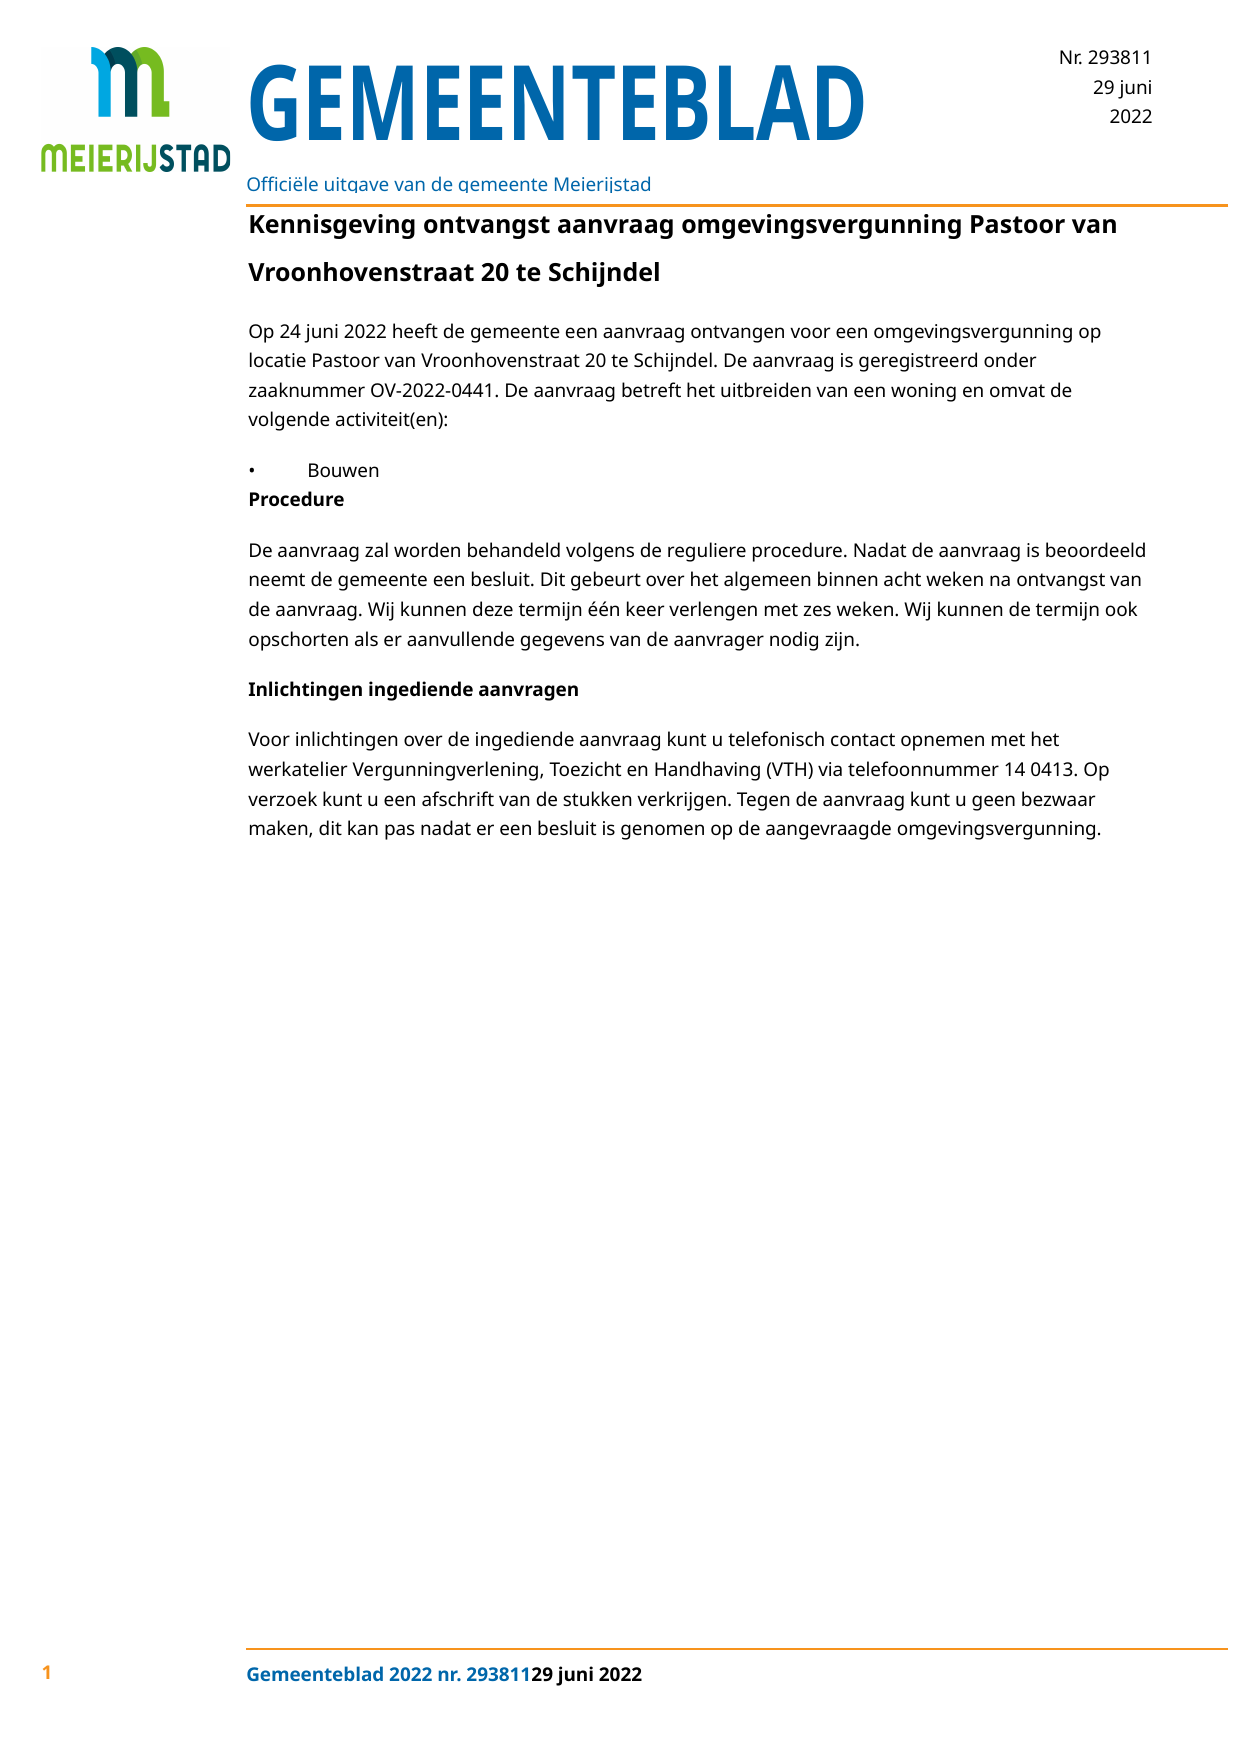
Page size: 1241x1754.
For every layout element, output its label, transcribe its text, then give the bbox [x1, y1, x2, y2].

text Inlichtingen ingediende aanvragen [248, 676, 1152, 702]
picture [41, 47, 231, 172]
text Procedure [248, 487, 1152, 512]
text Op 24 juni 2022 heeft de gemeente een aanvraag ontvangen voor een omgevingsvergunning op locatie Pastoor van Vroonhovenstraat 20 te Schijndel. De aanvraag is geregistreerd onder zaaknummer OV-2022-0441. De aanvraag betreft het uitbreiden van een woning en omvat de volgende activiteit(en): [248, 318, 1152, 432]
text De aanvraag zal worden behandeld volgens de reguliere procedure. Nadat de aanvraag is beoordeeld neemt de gemeente een besluit. Dit gebeurt over het algemeen binnen acht weken na ontvangst van de aanvraag. Wij kunnen deze termijn één keer verlengen met zes weken. Wij kunnen de termijn ook opschorten als er aanvullende gegevens van de aanvrager nodig zijn. [248, 537, 1152, 652]
text Voor inlichtingen over de ingediende aanvraag kunt u telefonisch contact opnemen met het werkatelier Vergunningverlening, Toezicht en Handhaving (VTH) via telefoonnummer 14 0413. Op verzoek kunt u een afschrift van de stukken verkrijgen. Tegen de aanvraag kunt u geen bezwaar maken, dit kan pas nadat er een besluit is genomen op de aangevraagde omgevingsvergunning. [248, 727, 1152, 841]
text Kennisgeving ontvangst aanvraag omgevingsvergunning Pastoor van Vroonhovenstraat 20 te Schijndel [248, 207, 1152, 288]
list Bouwen [248, 457, 1152, 483]
